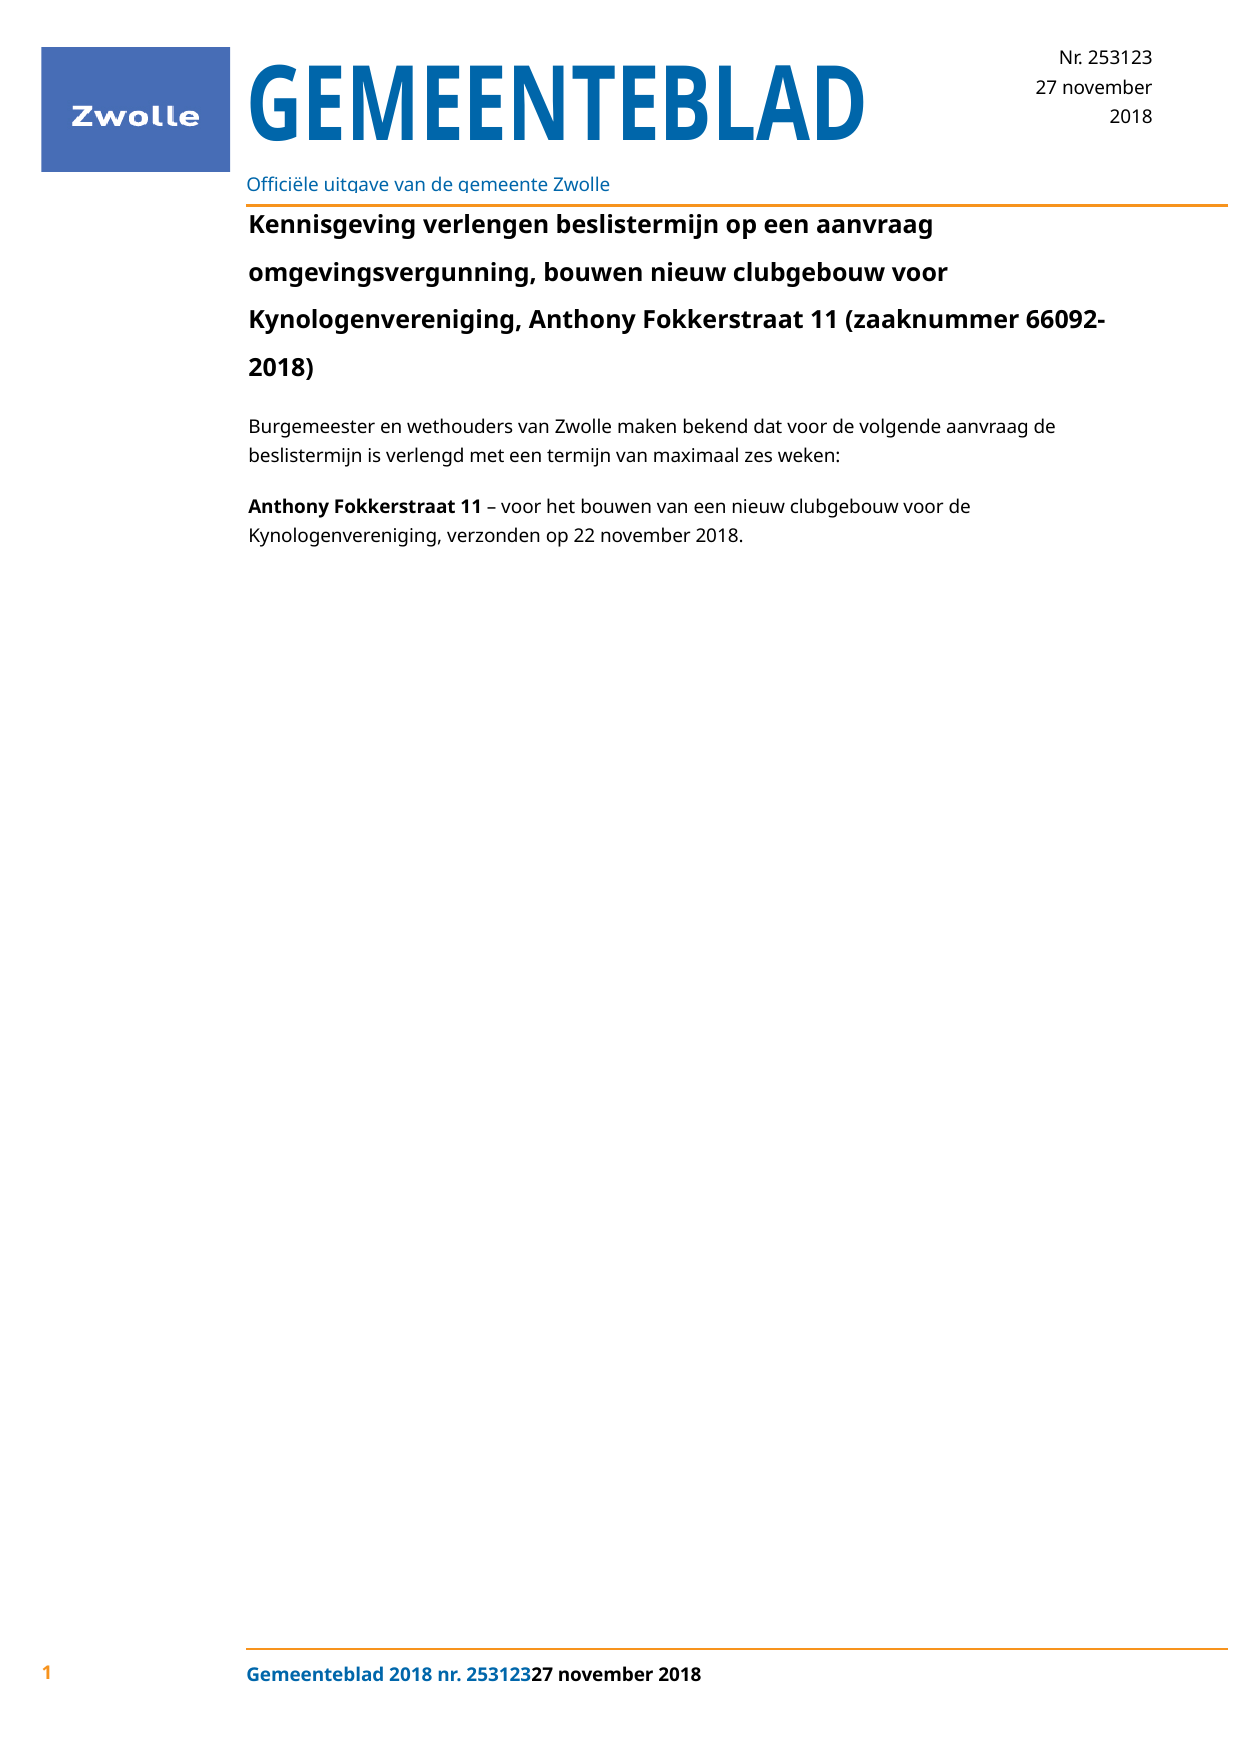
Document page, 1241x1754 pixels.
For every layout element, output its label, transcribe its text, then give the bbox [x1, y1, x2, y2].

text Anthony Fokkerstraat 11 – voor het bouwen van een nieuw clubgebouw voor de Kynologenvereniging, verzonden op 22 november 2018. [248, 493, 1152, 548]
text Burgemeester en wethouders van Zwolle maken bekend dat voor de volgende aanvraag de beslistermijn is verlengd met een termijn van maximaal zes weken: [248, 413, 1152, 468]
picture [41, 47, 231, 172]
text Kennisgeving verlengen beslistermijn op een aanvraag omgevingsvergunning, bouwen nieuw clubgebouw voor Kynologenvereniging, Anthony Fokkerstraat 11 (zaaknummer 66092-2018) [248, 207, 1152, 384]
